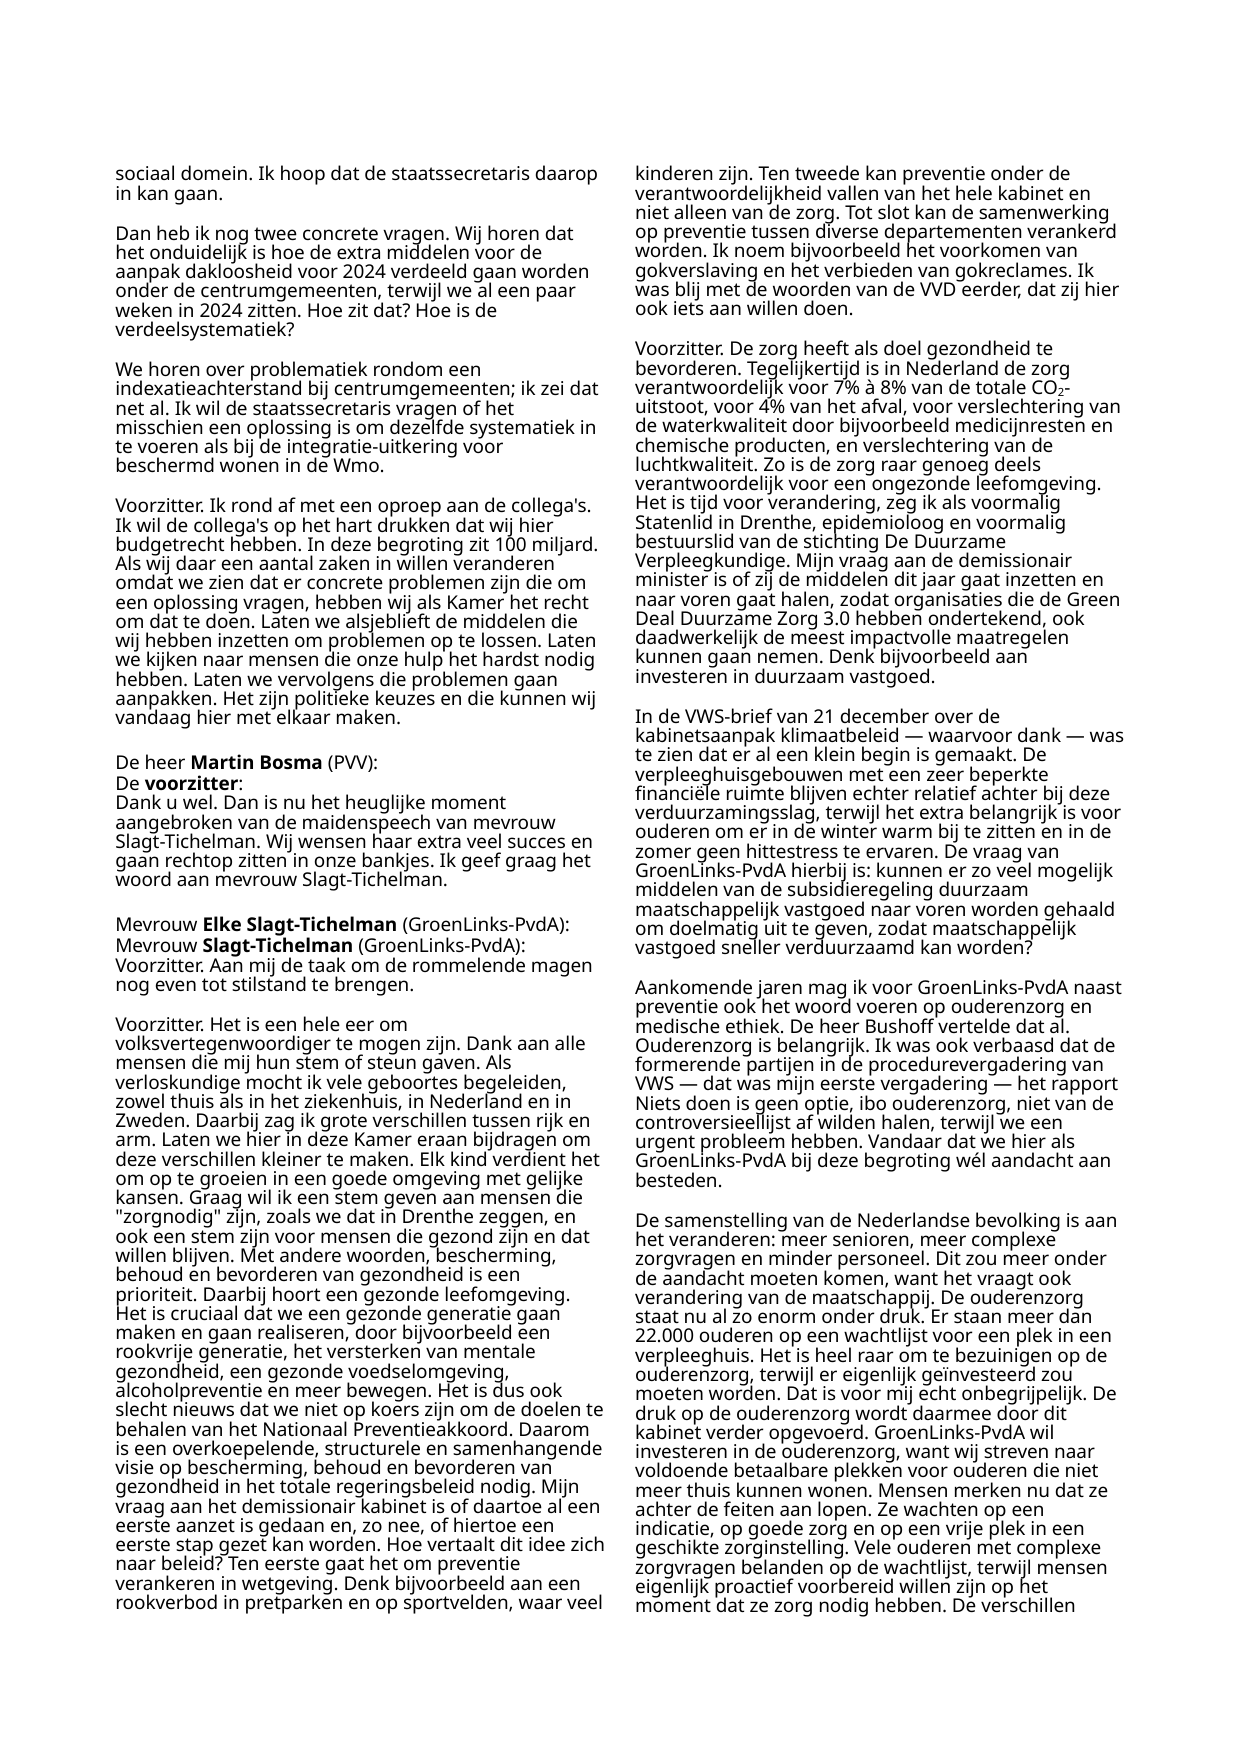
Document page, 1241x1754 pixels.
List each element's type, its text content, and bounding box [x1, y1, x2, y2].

text De heer Martin Bosma (PVV): [115, 749, 605, 775]
text Voorzitter. Het is een hele eer om volksvertegenwoordiger te mogen zijn. Dank aan alle mensen die mij hun stem of steun gaven. Als verloskundige mocht ik vele geboortes begeleiden, zowel thuis als in het ziekenhuis, in Nederland en in Zweden. Daarbij zag ik grote verschillen tussen rijk en arm. Laten we hier in deze Kamer eraan bijdragen om deze verschillen kleiner te maken. Elk kind verdient het om op te groeien in een goede omgeving met gelijke kansen. Graag wil ik een stem geven aan mensen die "zorgnodig" zijn, zoals we dat in Drenthe zeggen, en ook een stem zijn voor mensen die gezond zijn en dat willen blijven. Met andere woorden, bescherming, behoud en bevorderen van gezondheid is een prioriteit. Daarbij hoort een gezonde leefomgeving. Het is cruciaal dat we een gezonde generatie gaan maken en gaan realiseren, door bijvoorbeeld een rookvrije generatie, het versterken van mentale gezondheid, een gezonde voedselomgeving, alcoholpreventie en meer bewegen. Het is dus ook slecht nieuws dat we niet op koers zijn om de doelen te behalen van het Nationaal Preventieakkoord. Daarom is een overkoepelende, structurele en samenhangende visie op bescherming, behoud en bevorderen van gezondheid in het totale regeringsbeleid nodig. Mijn vraag aan het demissionair kabinet is of daartoe al een eerste aanzet is gedaan en, zo nee, of hiertoe een eerste stap gezet kan worden. Hoe vertaalt dit idee zich naar beleid? Ten eerste gaat het om preventie verankeren in wetgeving. Denk bijvoorbeeld aan een rookverbod in pretparken en op sportvelden, waar veel [115, 1016, 605, 1613]
text Voorzitter. Aan mij de taak om de rommelende magen nog even tot stilstand te brengen. [115, 957, 605, 995]
text In de VWS-brief van 21 december over de kabinetsaanpak klimaatbeleid — waarvoor dank — was te zien dat er al een klein begin is gemaakt. De verpleeghuisgebouwen met een zeer beperkte financiële ruimte blijven echter relatief achter bij deze verduurzamingsslag, terwijl het extra belangrijk is voor ouderen om er in de winter warm bij te zitten en in de zomer geen hittestress te ervaren. De vraag van GroenLinks-PvdA hierbij is: kunnen er zo veel mogelijk middelen van de subsidieregeling duurzaam maatschappelijk vastgoed naar voren worden gehaald om doelmatig uit te geven, zodat maatschappelijk vastgoed sneller verduurzaamd kan worden? [635, 708, 1125, 958]
text sociaal domein. Ik hoop dat de staatssecretaris daarop in kan gaan. [115, 165, 605, 204]
text Aankomende jaren mag ik voor GroenLinks-PvdA naast preventie ook het woord voeren op ouderenzorg en medische ethiek. De heer Bushoff vertelde dat al. Ouderenzorg is belangrijk. Ik was ook verbaasd dat de formerende partijen in de procedurevergadering van VWS — dat was mijn eerste vergadering — het rapport Niets doen is geen optie, ibo ouderenzorg, niet van de controversieellijst af wilden halen, terwijl we een urgent probleem hebben. Vandaar dat we hier als GroenLinks-PvdA bij deze begroting wél aandacht aan besteden. [635, 979, 1125, 1191]
text Mevrouw Elke Slagt-Tichelman (GroenLinks-PvdA): [115, 912, 605, 937]
text De samenstelling van de Nederlandse bevolking is aan het veranderen: meer senioren, meer complexe zorgvragen en minder personeel. Dit zou meer onder de aandacht moeten komen, want het vraagt ook verandering van de maatschappij. De ouderenzorg staat nu al zo enorm onder druk. Er staan meer dan 22.000 ouderen op een wachtlijst voor een plek in een verpleeghuis. Het is heel raar om te bezuinigen op de ouderenzorg, terwijl er eigenlijk geïnvesteerd zou moeten worden. Dat is voor mij echt onbegrijpelijk. De druk op de ouderenzorg wordt daarmee door dit kabinet verder opgevoerd. GroenLinks-PvdA wil investeren in de ouderenzorg, want wij streven naar voldoende betaalbare plekken voor ouderen die niet meer thuis kunnen wonen. Mensen merken nu dat ze achter de feiten aan lopen. Ze wachten op een indicatie, op goede zorg en op een vrije plek in een geschikte zorginstelling. Vele ouderen met complexe zorgvragen belanden op de wachtlijst, terwijl mensen eigenlijk proactief voorbereid willen zijn op het moment dat ze zorg nodig hebben. De verschillen [635, 1212, 1125, 1616]
text We horen over problematiek rondom een indexatieachterstand bij centrumgemeenten; ik zei dat net al. Ik wil de staatssecretaris vragen of het misschien een oplossing is om dezelfde systematiek in te voeren als bij de integratie-uitkering voor beschermd wonen in de Wmo. [115, 361, 605, 477]
text kinderen zijn. Ten tweede kan preventie onder de verantwoordelijkheid vallen van het hele kabinet en niet alleen van de zorg. Tot slot kan de samenwerking op preventie tussen diverse departementen verankerd worden. Ik noem bijvoorbeeld het voorkomen van gokverslaving en het verbieden van gokreclames. Ik was blij met de woorden van de VVD eerder, dat zij hier ook iets aan willen doen. [635, 165, 1125, 319]
text Voorzitter. Ik rond af met een oproep aan de collega's. Ik wil de collega's op het hart drukken dat wij hier budgetrecht hebben. In deze begroting zit 100 miljard. Als wij daar een aantal zaken in willen veranderen omdat we zien dat er concrete problemen zijn die om een oplossing vragen, hebben wij als Kamer het recht om dat te doen. Laten we alsjeblieft de middelen die wij hebben inzetten om problemen op te lossen. Laten we kijken naar mensen die onze hulp het hardst nodig hebben. Laten we vervolgens die problemen gaan aanpakken. Het zijn politieke keuzes en die kunnen wij vandaag hier met elkaar maken. [115, 497, 605, 728]
text Mevrouw Slagt-Tichelman (GroenLinks-PvdA): [115, 937, 605, 957]
text Voorzitter. De zorg heeft als doel gezondheid te bevorderen. Tegelijkertijd is in Nederland de zorg verantwoordelijk voor 7% à 8% van de totale CO2-uitstoot, voor 4% van het afval, voor verslechtering van de waterkwaliteit door bijvoorbeeld medicijnresten en chemische producten, en verslechtering van de luchtkwaliteit. Zo is de zorg raar genoeg deels verantwoordelijk voor een ongezonde leefomgeving. Het is tijd voor verandering, zeg ik als voormalig Statenlid in Drenthe, epidemioloog en voormalig bestuurslid van de stichting De Duurzame Verpleegkundige. Mijn vraag aan de demissionair minister is of zij de middelen dit jaar gaat inzetten en naar voren gaat halen, zodat organisaties die de Green Deal Duurzame Zorg 3.0 hebben ondertekend, ook daadwerkelijk de meest impactvolle maatregelen kunnen gaan nemen. Denk bijvoorbeeld aan investeren in duurzaam vastgoed. [635, 340, 1125, 687]
text De voorzitter: [115, 775, 605, 794]
text Dan heb ik nog twee concrete vragen. Wij horen dat het onduidelijk is hoe de extra middelen voor de aanpak dakloosheid voor 2024 verdeeld gaan worden onder de centrumgemeenten, terwijl we al een paar weken in 2024 zitten. Hoe zit dat? Hoe is de verdeelsystematiek? [115, 224, 605, 340]
text Dank u wel. Dan is nu het heuglijke moment aangebroken van de maidenspeech van mevrouw Slagt-Tichelman. Wij wensen haar extra veel succes en gaan rechtop zitten in onze bankjes. Ik geef graag het woord aan mevrouw Slagt-Tichelman. [115, 794, 605, 891]
